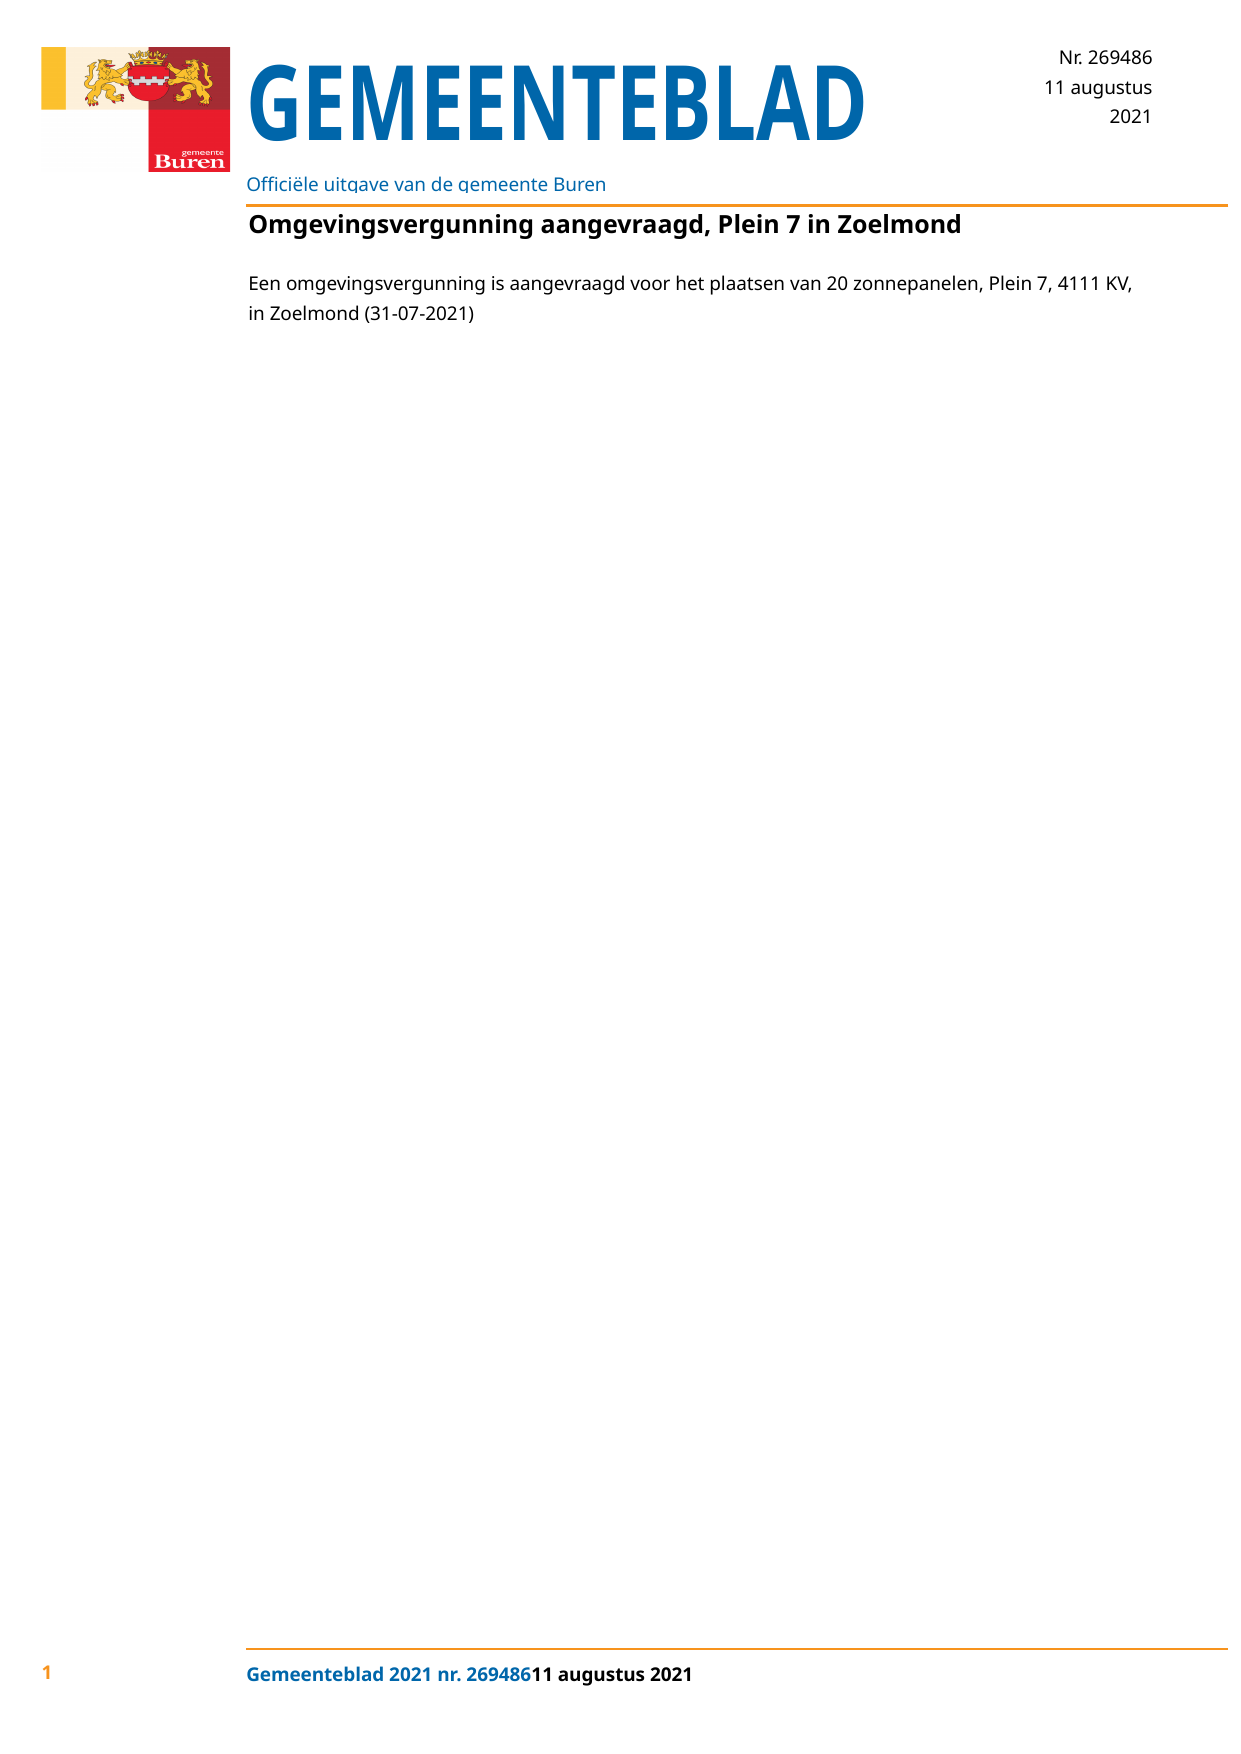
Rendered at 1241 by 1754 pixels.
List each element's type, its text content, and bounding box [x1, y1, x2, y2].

picture [41, 47, 231, 172]
text Omgevingsvergunning aangevraagd, Plein 7 in Zoelmond [248, 207, 1152, 241]
text Een omgevingsvergunning is aangevraagd voor het plaatsen van 20 zonnepanelen, Plein 7, 4111 KV, in Zoelmond (31-07-2021) [248, 270, 1152, 326]
